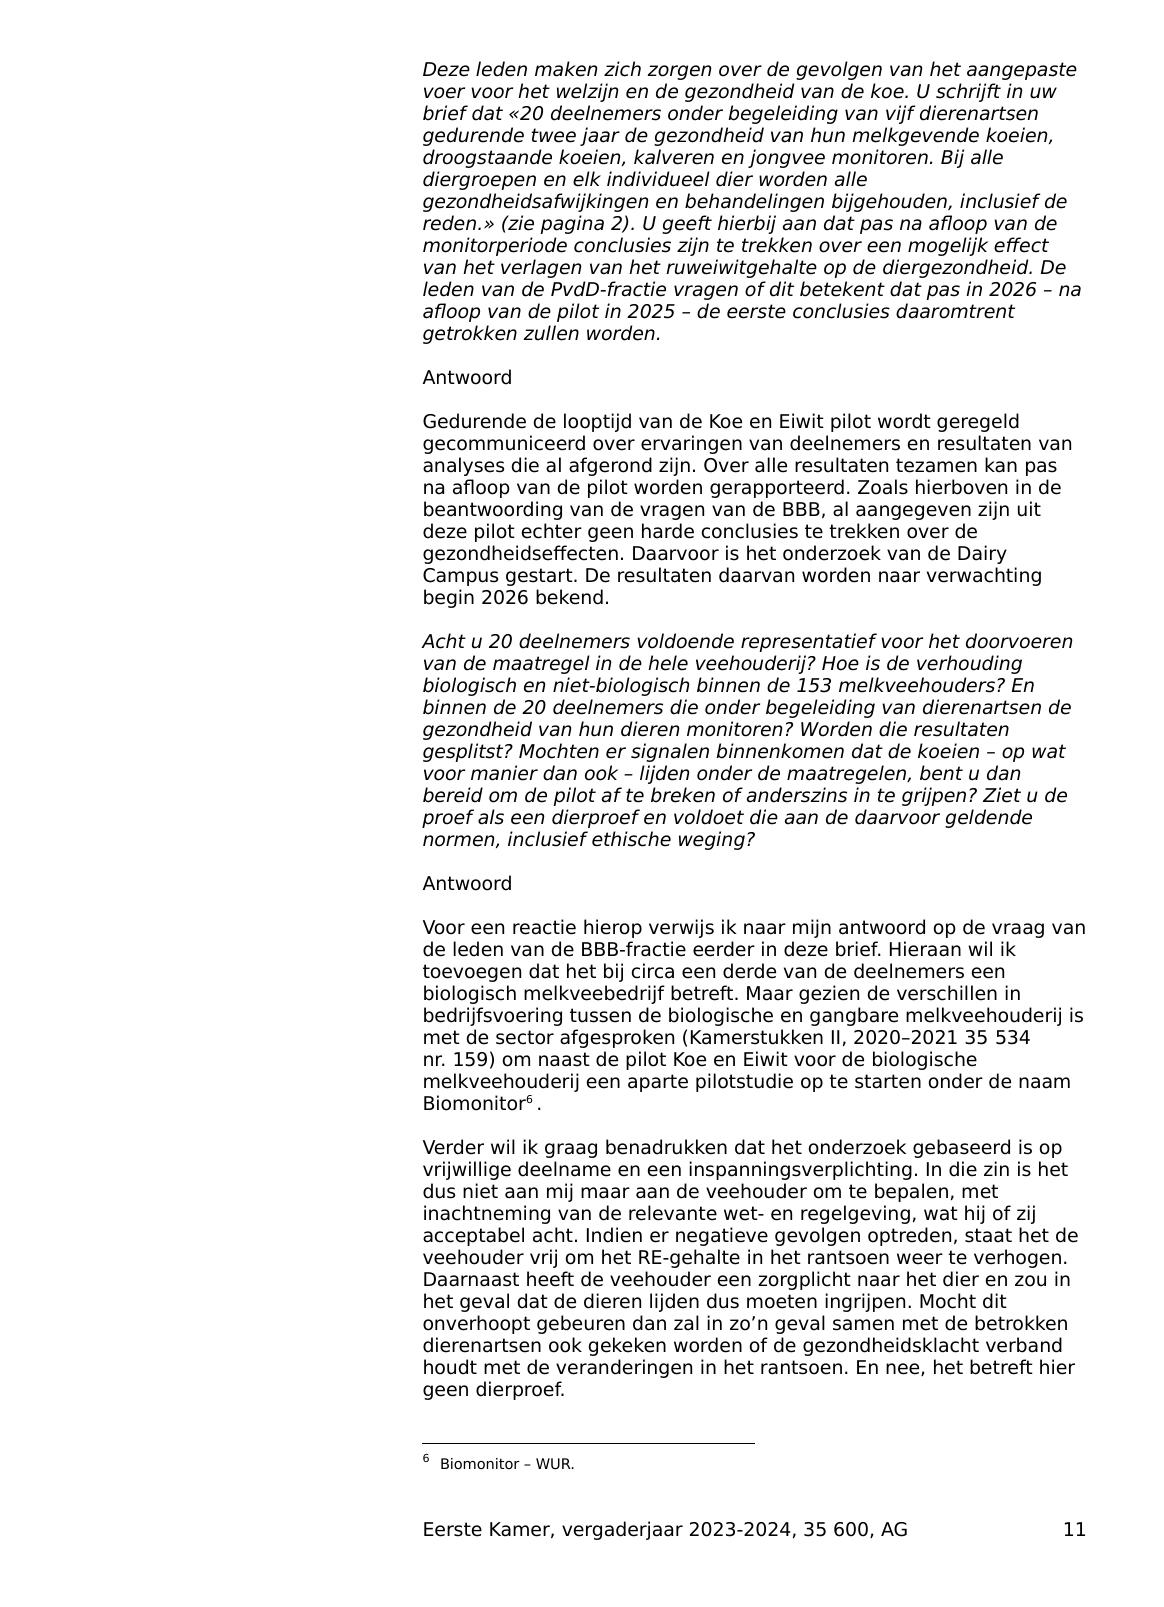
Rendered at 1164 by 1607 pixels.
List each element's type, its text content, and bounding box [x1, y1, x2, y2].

text Deze leden maken zich zorgen over de gevolgen van het aangepaste voer voor het welzijn en de gezondheid van de koe. U schrijft in uw brief dat «20 deelnemers onder begeleiding van vijf dierenartsen gedurende twee jaar de gezondheid van hun melkgevende koeien, droogstaande koeien, kalveren en jongvee monitoren. Bij alle diergroepen en elk individueel dier worden alle gezondheidsafwijkingen en behandelingen bijgehouden, inclusief de reden.» (zie pagina 2). U geeft hierbij aan dat pas na afloop van de monitorperiode conclusies zijn te trekken over een mogelijk effect van het verlagen van het ruweiwitgehalte op de diergezondheid. De leden van de PvdD-fractie vragen of dit betekent dat pas in 2026 – na afloop van de pilot in 2025 – de eerste conclusies daaromtrent getrokken zullen worden. [422, 59, 1087, 345]
text Voor een reactie hierop verwijs ik naar mijn antwoord op de vraag van de leden van de BBB-fractie eerder in deze brief. Hieraan wil ik toevoegen dat het bij circa een derde van de deelnemers een biologisch melkveebedrijf betreft. Maar gezien de verschillen in bedrijfsvoering tussen de biologische en gangbare melkveehouderij is met de sector afgesproken (Kamerstukken II, 2020–2021 35 534 nr. 159) om naast de pilot Koe en Eiwit voor de biologische melkveehouderij een aparte pilotstudie op te starten onder de naam Biomonitor. [422, 917, 1087, 1115]
text Acht u 20 deelnemers voldoende representatief voor het doorvoeren van de maatregel in de hele veehouderij? Hoe is de verhouding biologisch en niet-biologisch binnen de 153 melkveehouders? En binnen de 20 deelnemers die onder begeleiding van dierenartsen de gezondheid van hun dieren monitoren? Worden die resultaten gesplitst? Mochten er signalen binnenkomen dat de koeien – op wat voor manier dan ook – lijden onder de maatregelen, bent u dan bereid om de pilot af te breken of anderszins in te grijpen? Ziet u de proef als een dierproef en voldoet die aan de daarvoor geldende normen, inclusief ethische weging? [422, 631, 1087, 851]
text Biomonitor – WUR. [422, 1452, 1087, 1474]
subtitle Antwoord [422, 873, 1087, 895]
text Verder wil ik graag benadrukken dat het onderzoek gebaseerd is op vrijwillige deelname en een inspanningsverplichting. In die zin is het dus niet aan mij maar aan de veehouder om te bepalen, met inachtneming van de relevante wet- en regelgeving, wat hij of zij acceptabel acht. Indien er negatieve gevolgen optreden, staat het de veehouder vrij om het RE-gehalte in het rantsoen weer te verhogen. Daarnaast heeft de veehouder een zorgplicht naar het dier en zou in het geval dat de dieren lijden dus moeten ingrijpen. Mocht dit onverhoopt gebeuren dan zal in zo’n geval samen met de betrokken dierenartsen ook gekeken worden of de gezondheidsklacht verband houdt met de veranderingen in het rantsoen. En nee, het betreft hier geen dierproef. [422, 1137, 1087, 1401]
subtitle Antwoord [422, 367, 1087, 389]
text Gedurende de looptijd van de Koe en Eiwit pilot wordt geregeld gecommuniceerd over ervaringen van deelnemers en resultaten van analyses die al afgerond zijn. Over alle resultaten tezamen kan pas na afloop van de pilot worden gerapporteerd. Zoals hierboven in de beantwoording van de vragen van de BBB, al aangegeven zijn uit deze pilot echter geen harde conclusies te trekken over de gezondheidseffecten. Daarvoor is het onderzoek van de Dairy Campus gestart. De resultaten daarvan worden naar verwachting begin 2026 bekend. [422, 411, 1087, 609]
